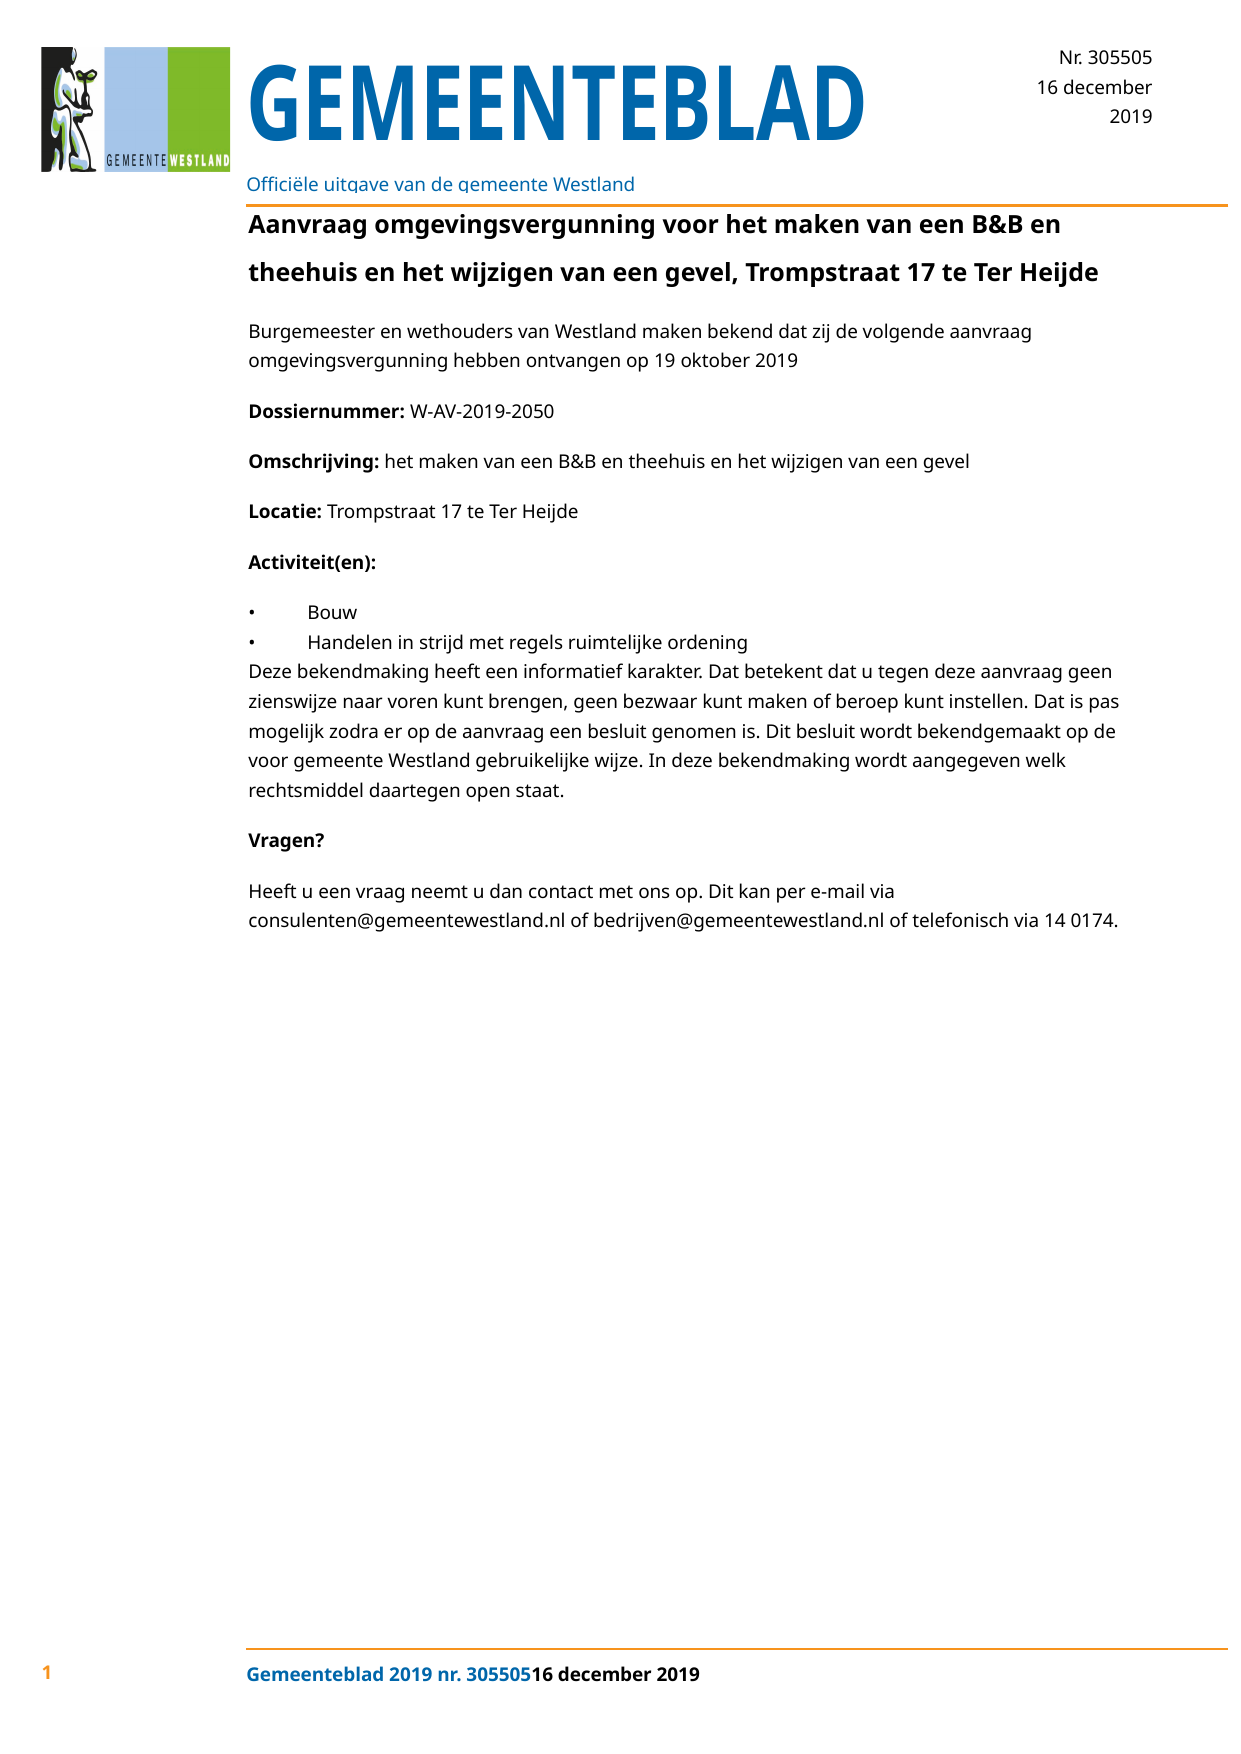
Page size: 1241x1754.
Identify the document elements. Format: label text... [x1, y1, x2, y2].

text Burgemeester en wethouders van Westland maken bekend dat zij de volgende aanvraag omgevingsvergunning hebben ontvangen op 19 oktober 2019 [248, 318, 1152, 373]
text Locatie: Trompstraat 17 te Ter Heijde [248, 499, 1152, 524]
text Dossiernummer: W-AV-2019-2050 [248, 398, 1152, 424]
text Omschrijving: het maken van een B&B en theehuis en het wijzigen van een gevel [248, 448, 1152, 474]
text Vragen? [248, 827, 1152, 853]
text Deze bekendmaking heeft een informatief karakter. Dat betekent dat u tegen deze aanvraag geen zienswijze naar voren kunt brengen, geen bezwaar kunt maken of beroep kunt instellen. Dat is pas mogelijk zodra er op de aanvraag een besluit genomen is. Dit besluit wordt bekendgemaakt op de voor gemeente Westland gebruikelijke wijze. In deze bekendmaking wordt aangegeven welk rechtsmiddel daartegen open staat. [248, 659, 1152, 803]
text Aanvraag omgevingsvergunning voor het maken van een B&B en theehuis en het wijzigen van een gevel, Trompstraat 17 te Ter Heijde [248, 207, 1152, 288]
picture [41, 47, 231, 172]
text Activiteit(en): [248, 549, 1152, 575]
list Bouw [248, 599, 1152, 625]
list Handelen in strijd met regels ruimtelijke ordening [248, 629, 1152, 655]
text Heeft u een vraag neemt u dan contact met ons op. Dit kan per e-mail via consulenten@gemeentewestland.nl of bedrijven@gemeentewestland.nl of telefonisch via 14 0174. [248, 878, 1152, 933]
